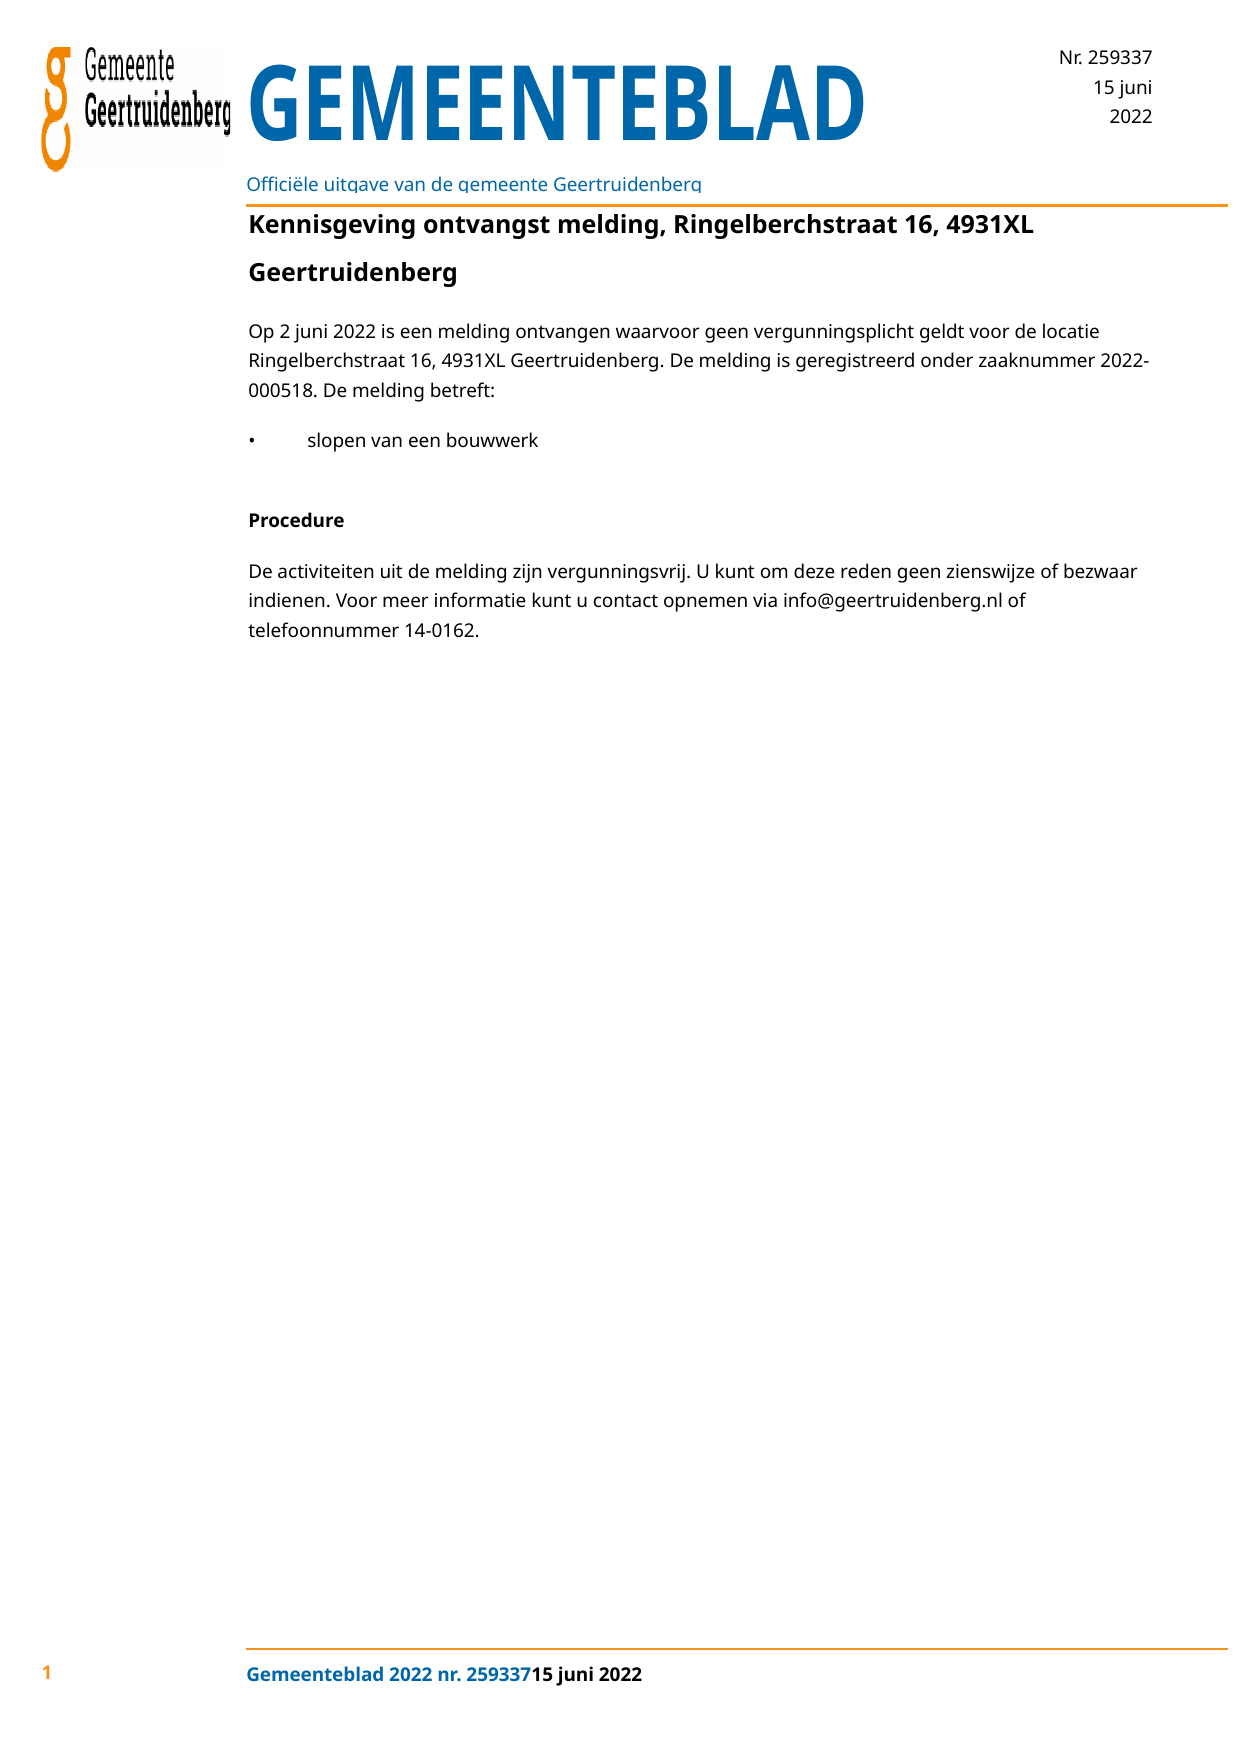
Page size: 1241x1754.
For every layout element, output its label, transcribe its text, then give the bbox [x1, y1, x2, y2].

list slopen van een bouwwerk [248, 427, 1152, 453]
picture [41, 47, 231, 172]
text De activiteiten uit de melding zijn vergunningsvrij. U kunt om deze reden geen zienswijze of bezwaar indienen. Voor meer informatie kunt u contact opnemen via info@geertruidenberg.nl of telefoonnummer 14-0162. [248, 558, 1152, 643]
text Procedure [248, 507, 1152, 533]
text Kennisgeving ontvangst melding, Ringelberchstraat 16, 4931XL Geertruidenberg [248, 207, 1152, 288]
text Op 2 juni 2022 is een melding ontvangen waarvoor geen vergunningsplicht geldt voor de locatie Ringelberchstraat 16, 4931XL Geertruidenberg. De melding is geregistreerd onder zaaknummer 2022-000518. De melding betreft: [248, 318, 1152, 403]
